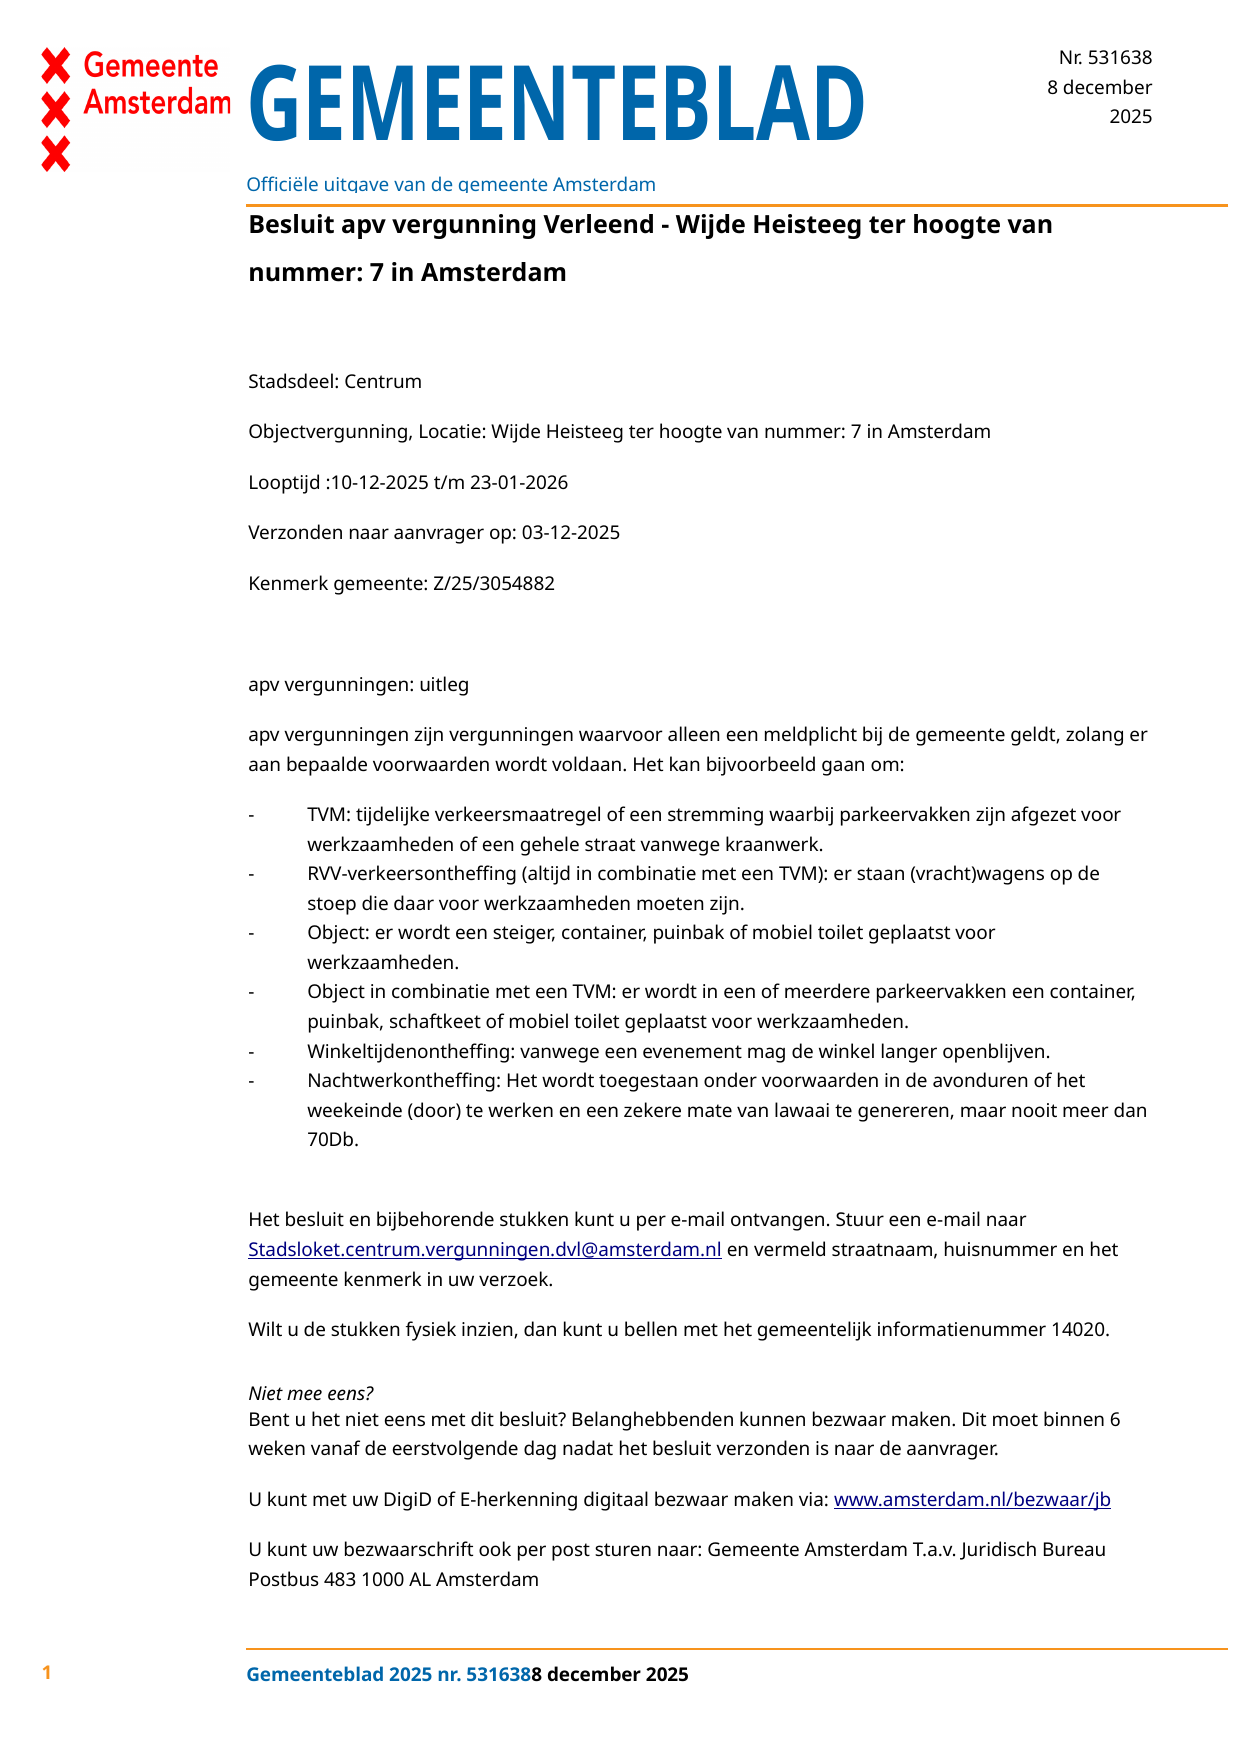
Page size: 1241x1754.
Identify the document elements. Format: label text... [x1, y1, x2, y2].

list Nachtwerkontheffing: Het wordt toegestaan onder voorwaarden in de avonduren of het weekeinde (door) te werken en een zekere mate van lawaai te genereren, maar nooit meer dan 70Db. [248, 1067, 1152, 1152]
list Object: er wordt een steiger, container, puinbak of mobiel toilet geplaatst voor werkzaamheden. [248, 919, 1152, 975]
text apv vergunningen zijn vergunningen waarvoor alleen een meldplicht bij de gemeente geldt, zolang er aan bepaalde voorwaarden wordt voldaan. Het kan bijvoorbeeld gaan om: [248, 721, 1152, 777]
picture [41, 47, 231, 172]
text U kunt met uw DigiD of E-herkenning digitaal bezwaar maken via: www.amsterdam.nl/bezwaar/jb [248, 1486, 1152, 1512]
list Winkeltijdenontheffing: vanwege een evenement mag de winkel langer openblijven. [248, 1038, 1152, 1064]
text Niet mee eens? [248, 1380, 1152, 1406]
text Besluit apv vergunning Verleend - Wijde Heisteeg ter hoogte van nummer: 7 in Amsterdam [248, 207, 1152, 288]
text Het besluit en bijbehorende stukken kunt u per e-mail ontvangen. Stuur een e-mail naar Stadsloket.centrum.vergunningen.dvl@amsterdam.nl en vermeld straatnaam, huisnummer en het gemeente kenmerk in uw verzoek. [248, 1207, 1152, 1292]
text Looptijd :10-12-2025 t/m 23-01-2026 [248, 469, 1152, 495]
text Verzonden naar aanvrager op: 03-12-2025 [248, 519, 1152, 545]
text Bent u het niet eens met dit besluit? Belanghebbenden kunnen bezwaar maken. Dit moet binnen 6 weken vanaf de eerstvolgende dag nadat het besluit verzonden is naar de aanvrager. [248, 1406, 1152, 1461]
text Wilt u de stukken fysiek inzien, dan kunt u bellen met het gemeentelijk informatienummer 14020. [248, 1316, 1152, 1342]
text Objectvergunning, Locatie: Wijde Heisteeg ter hoogte van nummer: 7 in Amsterdam [248, 419, 1152, 444]
list RVV-verkeersontheffing (altijd in combinatie met een TVM): er staan (vracht)wagens op de stoep die daar voor werkzaamheden moeten zijn. [248, 860, 1152, 916]
text Stadsdeel: Centrum [248, 368, 1152, 394]
text apv vergunningen: uitleg [248, 671, 1152, 697]
list TVM: tijdelijke verkeersmaatregel of een stremming waarbij parkeervakken zijn afgezet voor werkzaamheden of een gehele straat vanwege kraanwerk. [248, 801, 1152, 857]
text Kenmerk gemeente: Z/25/3054882 [248, 570, 1152, 596]
text U kunt uw bezwaarschrift ook per post sturen naar: Gemeente Amsterdam T.a.v. Juridisch Bureau Postbus 483 1000 AL Amsterdam [248, 1536, 1152, 1592]
list Object in combinatie met een TVM: er wordt in een of meerdere parkeervakken een container, puinbak, schaftkeet of mobiel toilet geplaatst voor werkzaamheden. [248, 979, 1152, 1034]
